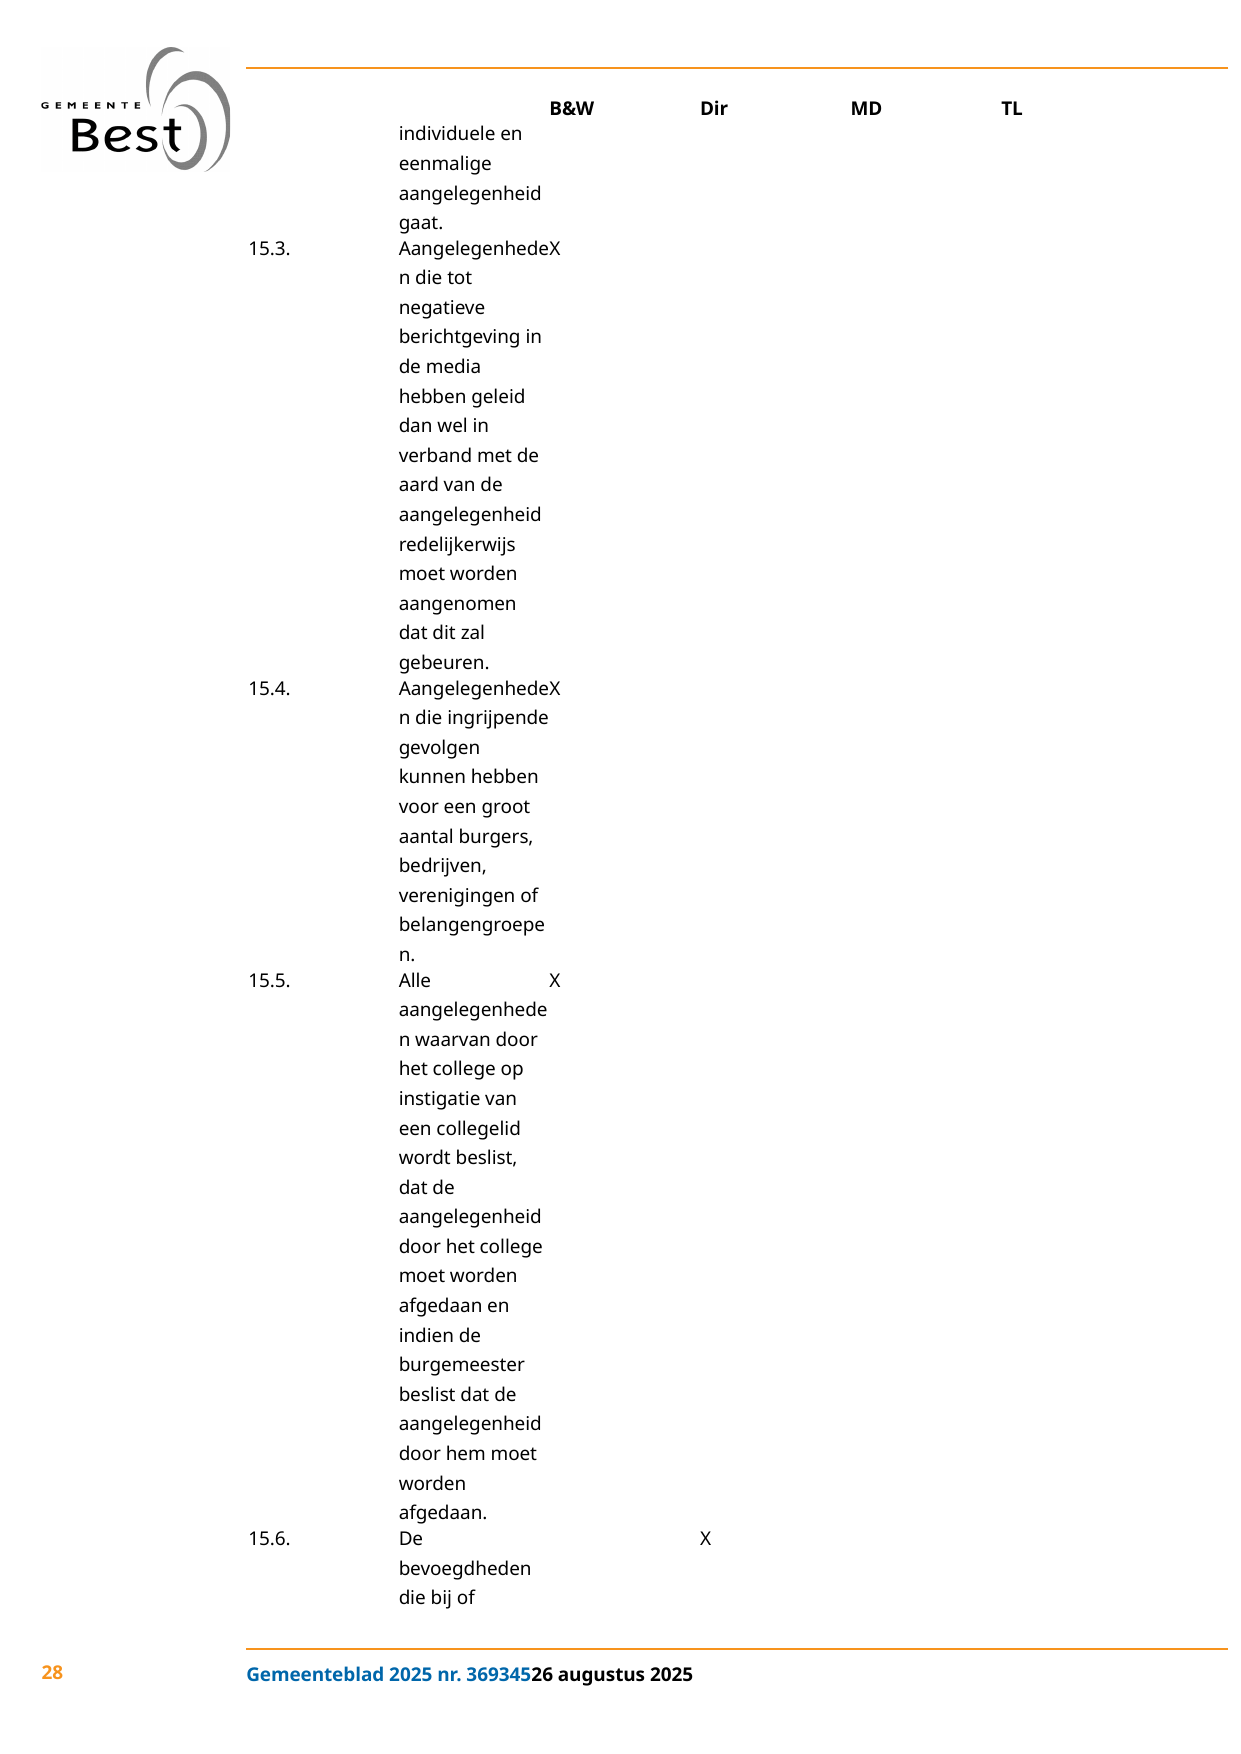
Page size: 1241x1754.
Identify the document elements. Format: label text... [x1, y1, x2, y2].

table_header B&W [549, 95, 700, 121]
table_cell [850, 967, 1001, 1525]
table_cell Alle aangelegenheden waarvan door het college op instigatie van een collegelid wordt beslist, dat de aangelegenheid door het college moet worden afgedaan en indien de burgemeester beslist dat de aangelegenheid door hem moet worden afgedaan. [399, 967, 549, 1525]
table_cell 15.3. [248, 235, 398, 675]
table_cell [1001, 121, 1152, 235]
table_cell 15.4. [248, 675, 398, 967]
table_header MD [850, 95, 1001, 121]
table_cell 15.5. [248, 967, 398, 1525]
table_cell [1001, 1525, 1152, 1610]
table_cell [1001, 967, 1152, 1525]
table_cell [1001, 235, 1152, 675]
table_cell X [549, 235, 700, 675]
table_cell [850, 675, 1001, 967]
table_cell individuele en eenmalige aangelegenheid gaat. [399, 121, 549, 235]
table_cell Aangelegenheden die ingrijpende gevolgen kunnen hebben voor een groot aantal burgers, bedrijven, verenigingen of belangengroepen. [399, 675, 549, 967]
table_cell [549, 121, 700, 235]
table_cell [850, 121, 1001, 235]
table_cell [850, 235, 1001, 675]
table_cell X [549, 967, 700, 1525]
table_cell [700, 675, 850, 967]
table_cell [850, 1525, 1001, 1610]
picture [41, 47, 231, 172]
table_cell [700, 121, 850, 235]
table_header [248, 95, 398, 121]
table_cell X [700, 1525, 850, 1610]
table_cell [1001, 675, 1152, 967]
table_cell [248, 121, 398, 235]
table_cell X [549, 675, 700, 967]
table_cell De bevoegdheden die bij of [399, 1525, 549, 1610]
table_cell 15.6. [248, 1525, 398, 1610]
table_header TL [1001, 95, 1152, 121]
table_header Dir [700, 95, 850, 121]
table_cell [700, 967, 850, 1525]
table_header [399, 95, 549, 121]
table_cell [549, 1525, 700, 1610]
table_cell Aangelegenheden die tot negatieve berichtgeving in de media hebben geleid dan wel in verband met de aard van de aangelegenheid redelijkerwijs moet worden aangenomen dat dit zal gebeuren. [399, 235, 549, 675]
table_cell [700, 235, 850, 675]
